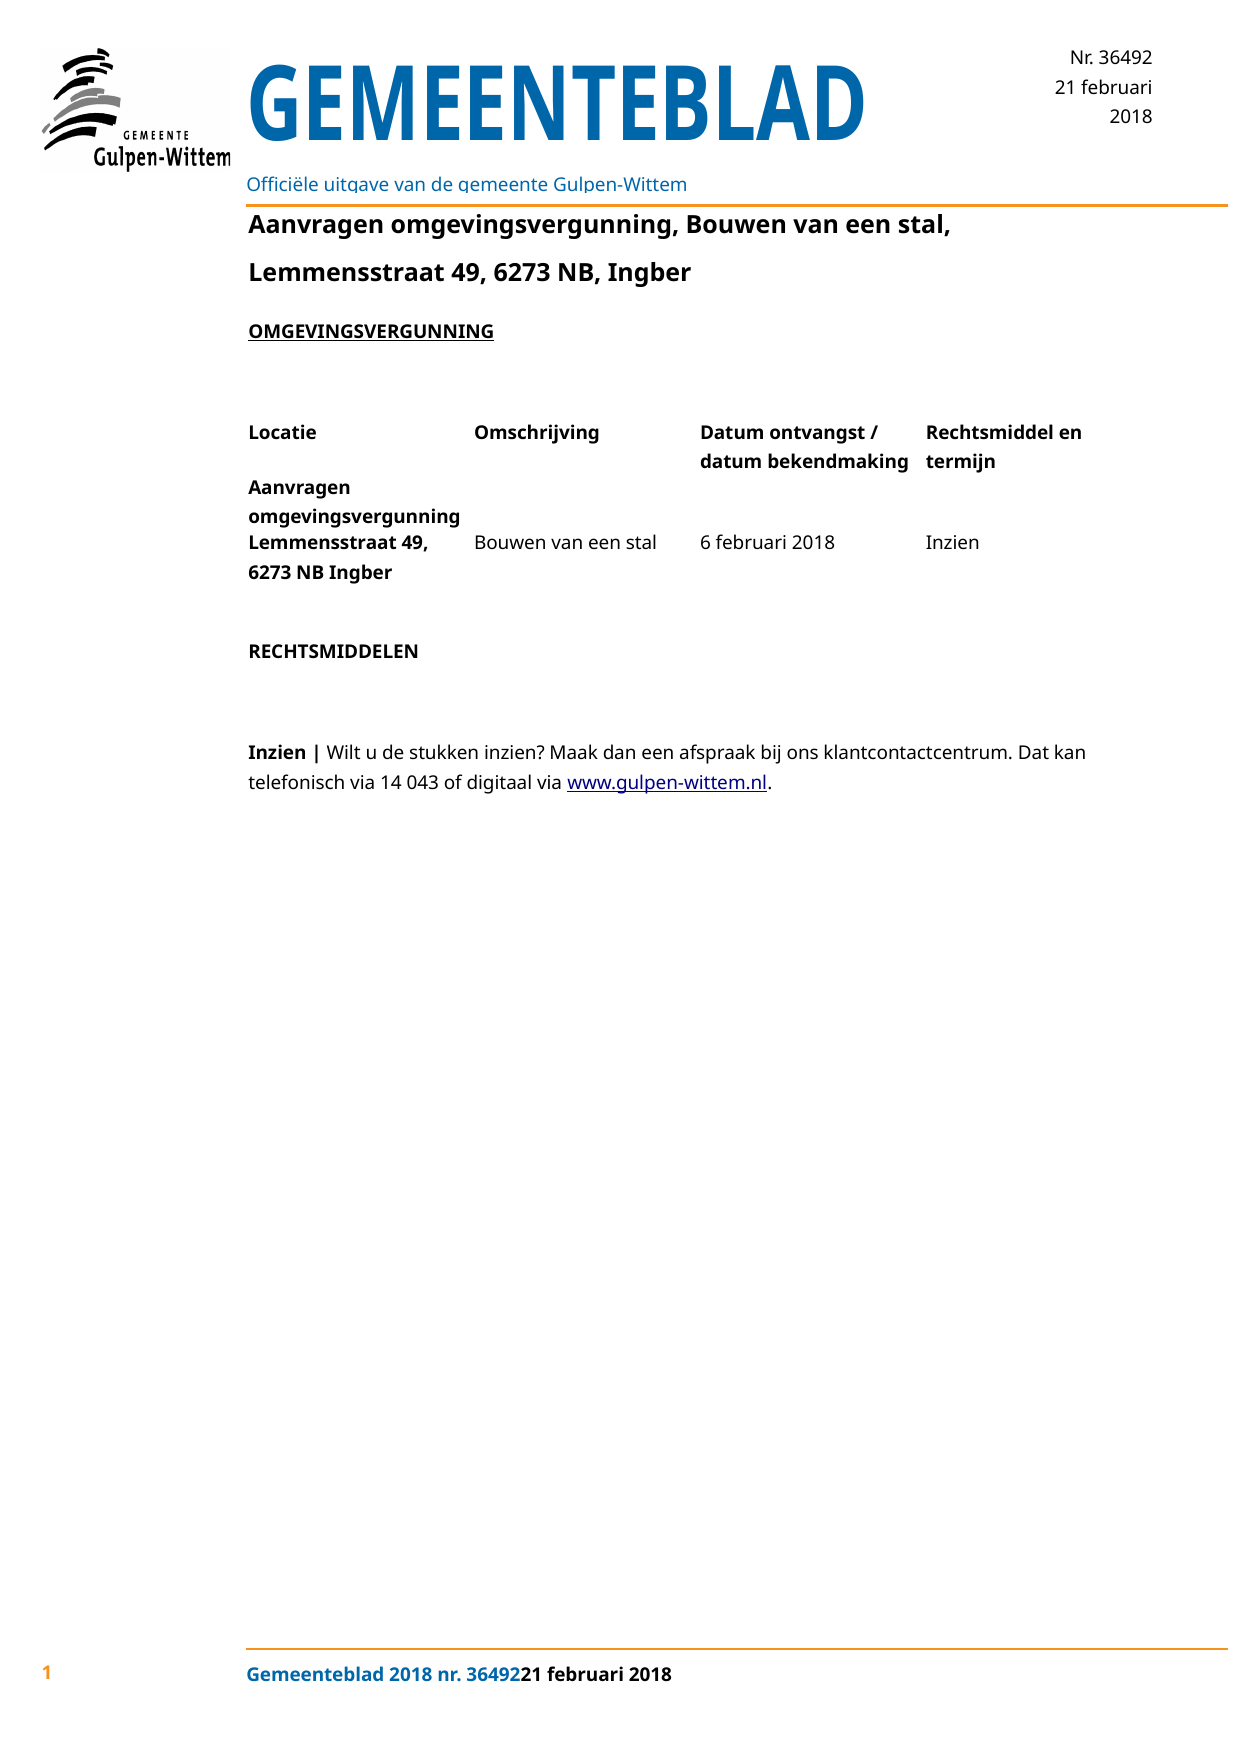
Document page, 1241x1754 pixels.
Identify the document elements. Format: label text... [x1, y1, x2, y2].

table_cell [700, 474, 926, 529]
table_cell [474, 474, 700, 529]
table_cell Aanvragen omgevingsvergunning [248, 474, 474, 529]
table_header Locatie [248, 419, 474, 474]
table_cell Inzien [926, 530, 1152, 585]
table_cell [926, 474, 1152, 529]
text RECHTSMIDDELEN [248, 638, 1152, 664]
text Aanvragen omgevingsvergunning, Bouwen van een stal, Lemmensstraat 49, 6273 NB, Ingber [248, 207, 1152, 288]
table_header Datum ontvangst / datum bekendmaking [700, 419, 926, 474]
table_header Rechtsmiddel en termijn [926, 419, 1152, 474]
picture [41, 47, 231, 172]
text OMGEVINGSVERGUNNING [248, 318, 1152, 344]
table_cell Lemmensstraat 49, 6273 NB Ingber [248, 530, 474, 585]
table_header Omschrijving [474, 419, 700, 474]
table_cell Bouwen van een stal [474, 530, 700, 585]
text Inzien | Wilt u de stukken inzien? Maak dan een afspraak bij ons klantcontactcentrum. Dat kan telefonisch via 14 043 of digitaal via www.gulpen-wittem.nl. [248, 739, 1152, 794]
table_cell 6 februari 2018 [700, 530, 926, 585]
